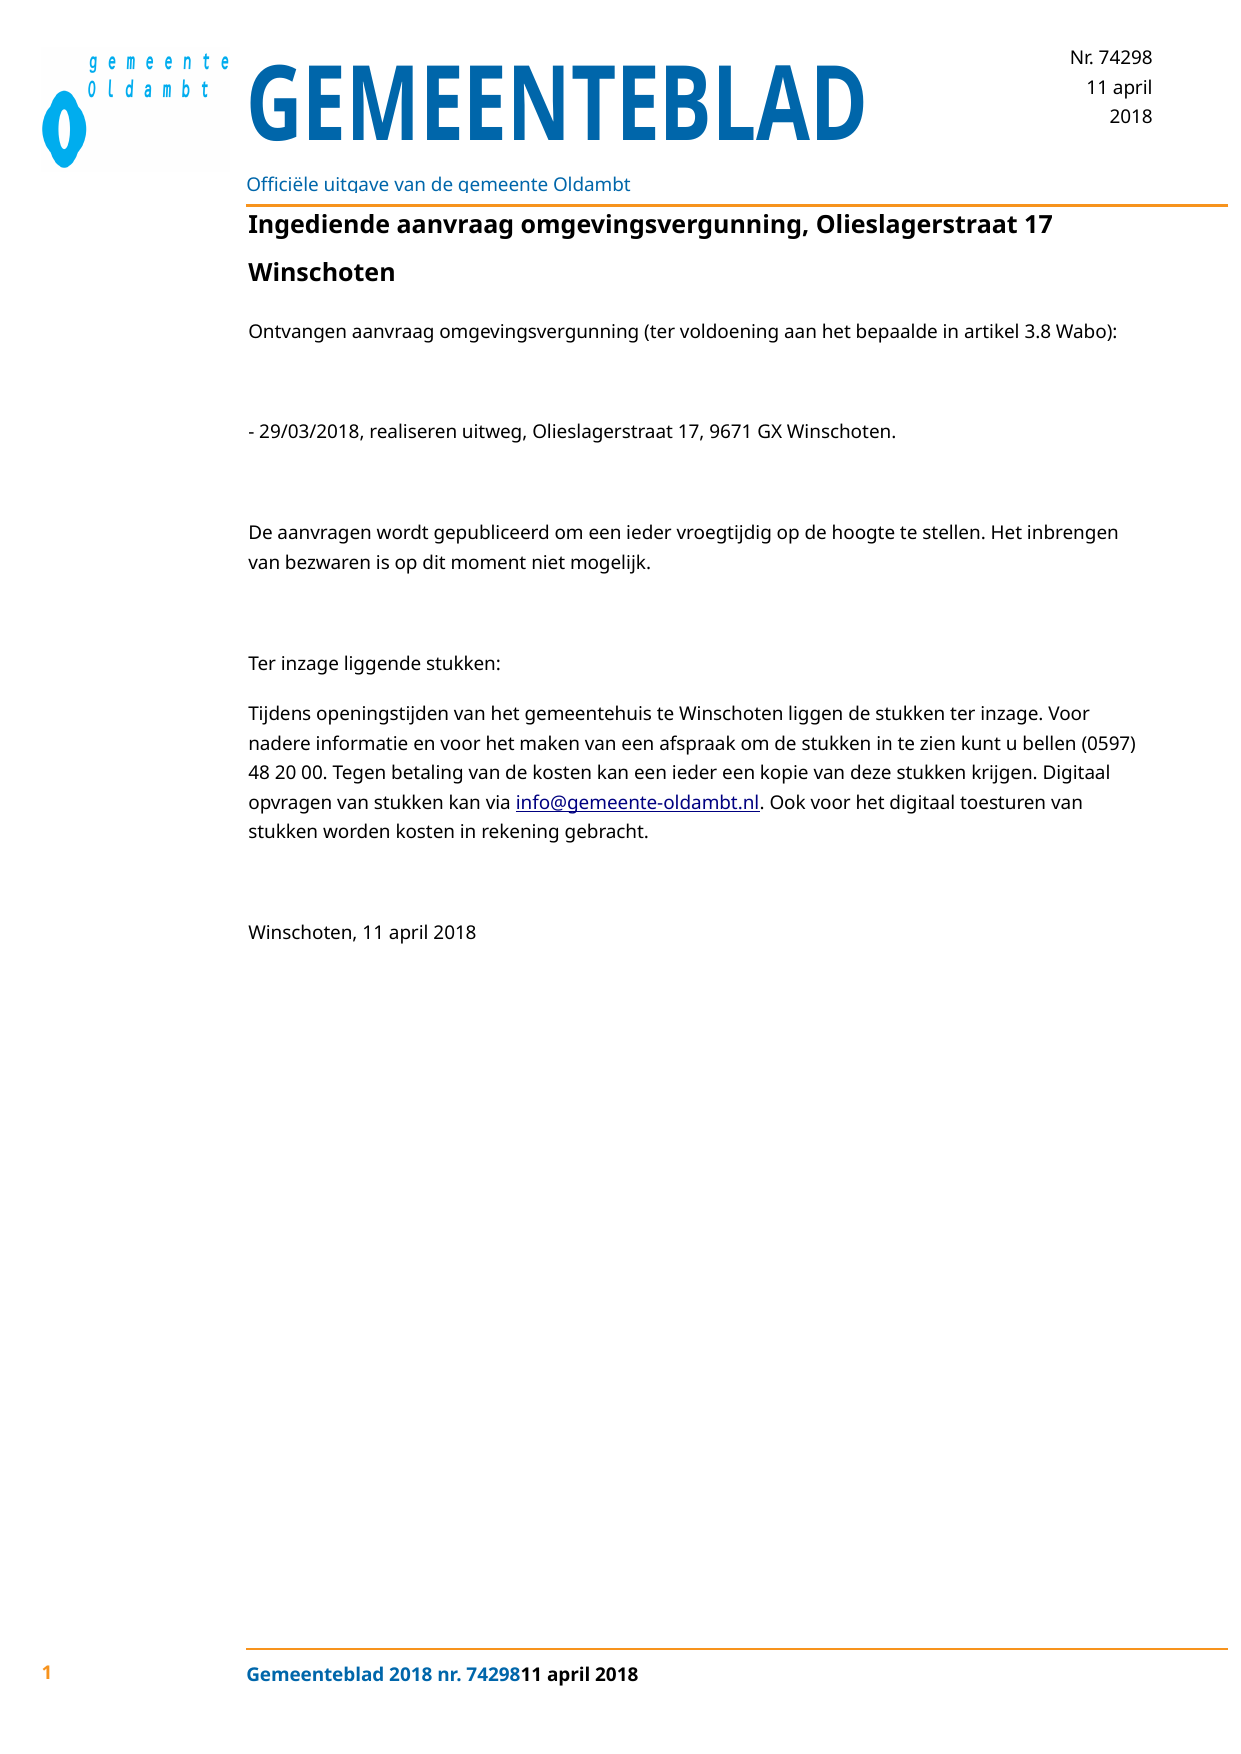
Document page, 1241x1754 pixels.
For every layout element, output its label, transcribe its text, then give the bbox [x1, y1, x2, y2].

text - 29/03/2018, realiseren uitweg, Olieslagerstraat 17, 9671 GX Winschoten. [248, 419, 1152, 444]
text De aanvragen wordt gepubliceerd om een ieder vroegtijdig op de hoogte te stellen. Het inbrengen van bezwaren is op dit moment niet mogelijk. [248, 519, 1152, 575]
text Ontvangen aanvraag omgevingsvergunning (ter voldoening aan het bepaalde in artikel 3.8 Wabo): [248, 318, 1152, 344]
text Winschoten, 11 april 2018 [248, 919, 1152, 945]
text Tijdens openingstijden van het gemeentehuis te Winschoten liggen de stukken ter inzage. Voor nadere informatie en voor het maken van een afspraak om de stukken in te zien kunt u bellen (0597) 48 20 00. Tegen betaling van de kosten kan een ieder een kopie van deze stukken krijgen. Digitaal opvragen van stukken kan via info@gemeente-oldambt.nl. Ook voor het digitaal toesturen van stukken worden kosten in rekening gebracht. [248, 700, 1152, 844]
text Ingediende aanvraag omgevingsvergunning, Olieslagerstraat 17 Winschoten [248, 207, 1152, 288]
text Ter inzage liggende stukken: [248, 650, 1152, 676]
picture [41, 47, 231, 172]
